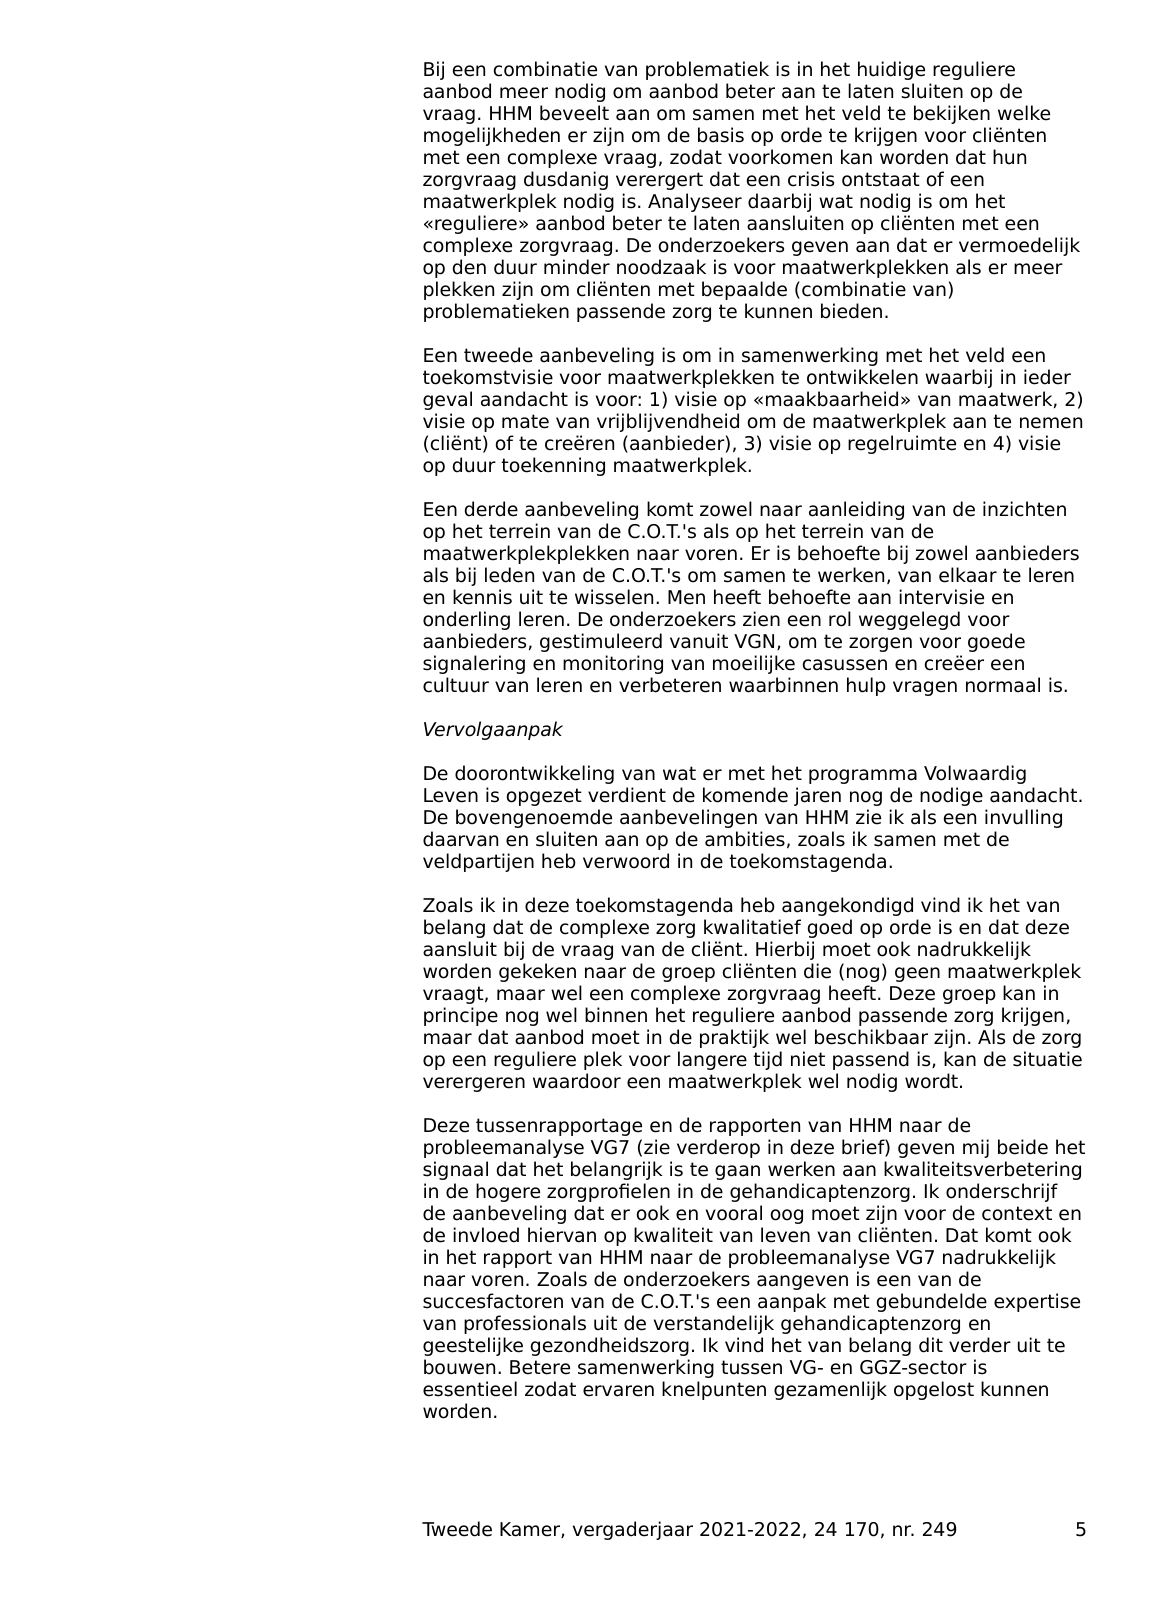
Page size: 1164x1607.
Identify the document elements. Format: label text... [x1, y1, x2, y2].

text Een derde aanbeveling komt zowel naar aanleiding van de inzichten op het terrein van de C.O.T.'s als op het terrein van de maatwerkplekplekken naar voren. Er is behoefte bij zowel aanbieders als bij leden van de C.O.T.'s om samen te werken, van elkaar te leren en kennis uit te wisselen. Men heeft behoefte aan intervisie en onderling leren. De onderzoekers zien een rol weggelegd voor aanbieders, gestimuleerd vanuit VGN, om te zorgen voor goede signalering en monitoring van moeilijke casussen en creëer een cultuur van leren en verbeteren waarbinnen hulp vragen normaal is. [422, 499, 1087, 697]
text De doorontwikkeling van wat er met het programma Volwaardig Leven is opgezet verdient de komende jaren nog de nodige aandacht. De bovengenoemde aanbevelingen van HHM zie ik als een invulling daarvan en sluiten aan op de ambities, zoals ik samen met de veldpartijen heb verwoord in de toekomstagenda. [422, 763, 1087, 873]
text Bij een combinatie van problematiek is in het huidige reguliere aanbod meer nodig om aanbod beter aan te laten sluiten op de vraag. HHM beveelt aan om samen met het veld te bekijken welke mogelijkheden er zijn om de basis op orde te krijgen voor cliënten met een complexe vraag, zodat voorkomen kan worden dat hun zorgvraag dusdanig verergert dat een crisis ontstaat of een maatwerkplek nodig is. Analyseer daarbij wat nodig is om het «reguliere» aanbod beter te laten aansluiten op cliënten met een complexe zorgvraag. De onderzoekers geven aan dat er vermoedelijk op den duur minder noodzaak is voor maatwerkplekken als er meer plekken zijn om cliënten met bepaalde (combinatie van) problematieken passende zorg te kunnen bieden. [422, 59, 1087, 323]
text Een tweede aanbeveling is om in samenwerking met het veld een toekomstvisie voor maatwerkplekken te ontwikkelen waarbij in ieder geval aandacht is voor: 1) visie op «maakbaarheid» van maatwerk, 2) visie op mate van vrijblijvendheid om de maatwerkplek aan te nemen (cliënt) of te creëren (aanbieder), 3) visie op regelruimte en 4) visie op duur toekenning maatwerkplek. [422, 345, 1087, 477]
text Zoals ik in deze toekomstagenda heb aangekondigd vind ik het van belang dat de complexe zorg kwalitatief goed op orde is en dat deze aansluit bij de vraag van de cliënt. Hierbij moet ook nadrukkelijk worden gekeken naar de groep cliënten die (nog) geen maatwerkplek vraagt, maar wel een complexe zorgvraag heeft. Deze groep kan in principe nog wel binnen het reguliere aanbod passende zorg krijgen, maar dat aanbod moet in de praktijk wel beschikbaar zijn. Als de zorg op een reguliere plek voor langere tijd niet passend is, kan de situatie verergeren waardoor een maatwerkplek wel nodig wordt. [422, 895, 1087, 1093]
text Deze tussenrapportage en de rapporten van HHM naar de probleemanalyse VG7 (zie verderop in deze brief) geven mij beide het signaal dat het belangrijk is te gaan werken aan kwaliteitsverbetering in de hogere zorgprofielen in de gehandicaptenzorg. Ik onderschrijf de aanbeveling dat er ook en vooral oog moet zijn voor de context en de invloed hiervan op kwaliteit van leven van cliënten. Dat komt ook in het rapport van HHM naar de probleemanalyse VG7 nadrukkelijk naar voren. Zoals de onderzoekers aangeven is een van de succesfactoren van de C.O.T.'s een aanpak met gebundelde expertise van professionals uit de verstandelijk gehandicaptenzorg en geestelijke gezondheidszorg. Ik vind het van belang dit verder uit te bouwen. Betere samenwerking tussen VG- en GGZ-sector is essentieel zodat ervaren knelpunten gezamenlijk opgelost kunnen worden. [422, 1115, 1087, 1423]
subtitle Vervolgaanpak [422, 719, 1087, 741]
